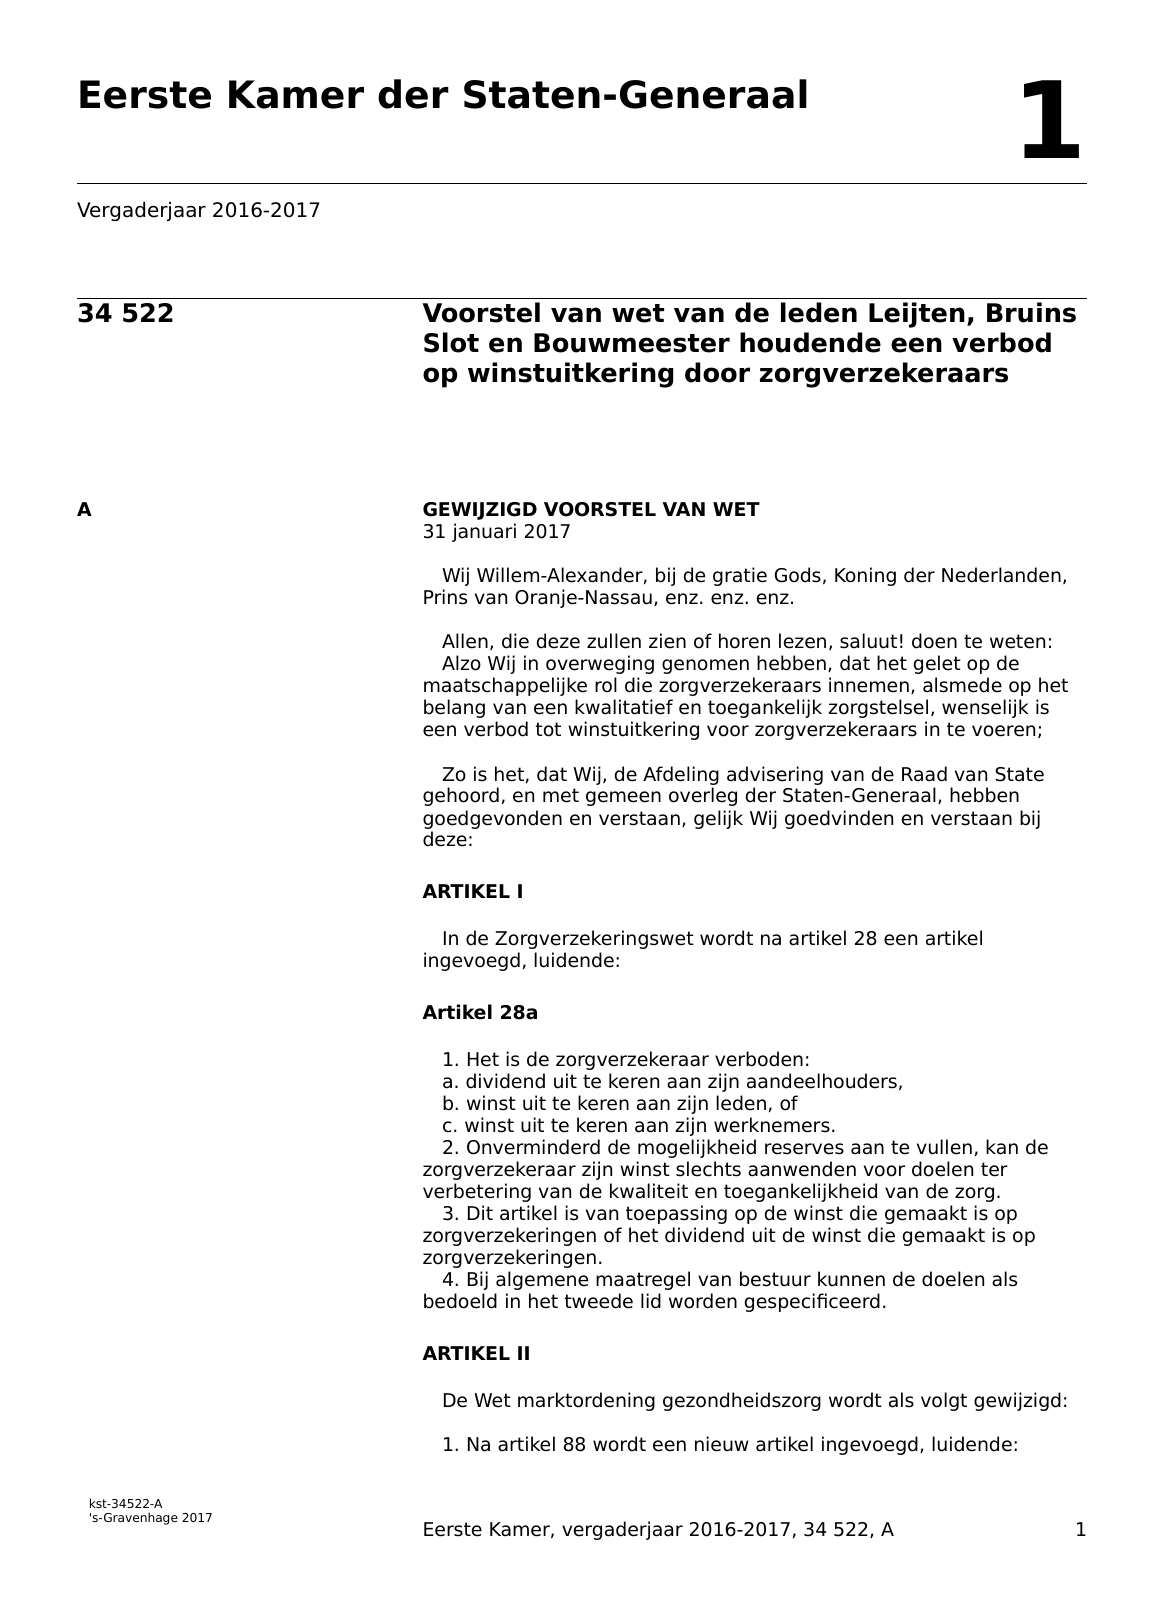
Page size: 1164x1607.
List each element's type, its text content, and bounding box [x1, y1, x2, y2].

text b. winst uit te keren aan zijn leden, of [422, 1093, 1087, 1115]
subtitle Artikel 28a [422, 1002, 1087, 1024]
table_header 1 [886, 59, 1087, 183]
subtitle 34 522 Voorstel van wet van de leden Leijten, Bruins Slot en Bouwmeester houdende een verbod op winstuitkering door zorgverzekeraars [77, 299, 1087, 388]
subtitle ARTIKEL II [422, 1343, 1087, 1365]
text 31 januari 2017 [422, 521, 1087, 543]
table_cell Vergaderjaar 2016-2017 [77, 184, 1087, 298]
table_header Eerste Kamer der Staten-Generaal [77, 59, 886, 183]
text Allen, die deze zullen zien of horen lezen, saluut! doen te weten: [422, 631, 1087, 653]
text 4. Bij algemene maatregel van bestuur kunnen de doelen als bedoeld in het tweede lid worden gespecificeerd. [422, 1269, 1087, 1313]
text 1. Na artikel 88 wordt een nieuw artikel ingevoegd, luidende: [422, 1434, 1087, 1456]
text 1. Het is de zorgverzekeraar verboden: [422, 1049, 1087, 1071]
text kst-34522-A [88, 1497, 323, 1511]
text Alzo Wij in overweging genomen hebben, dat het gelet op de maatschappelijke rol die zorgverzekeraars innemen, alsmede op het belang van een kwalitatief en toegankelijk zorgstelsel, wenselijk is een verbod tot winstuitkering voor zorgverzekeraars in te voeren; [422, 653, 1087, 741]
text De Wet marktordening gezondheidszorg wordt als volgt gewijzigd: [422, 1390, 1087, 1412]
text Zo is het, dat Wij, de Afdeling advisering van de Raad van State gehoord, en met gemeen overleg der Staten-Generaal, hebben goedgevonden en verstaan, gelijk Wij goedvinden en verstaan bij deze: [422, 763, 1087, 851]
text 3. Dit artikel is van toepassing op de winst die gemaakt is op zorgverzekeringen of het dividend uit de winst die gemaakt is op zorgverzekeringen. [422, 1203, 1087, 1269]
text a. dividend uit te keren aan zijn aandeelhouders, [422, 1071, 1087, 1093]
text Wij Willem-Alexander, bij de gratie Gods, Koning der Nederlanden, Prins van Oranje-Nassau, enz. enz. enz. [422, 565, 1087, 609]
subtitle ARTIKEL I [422, 881, 1087, 903]
text In de Zorgverzekeringswet wordt na artikel 28 een artikel ingevoegd, luidende: [422, 928, 1087, 972]
text 2. Onverminderd de mogelijkheid reserves aan te vullen, kan de zorgverzekeraar zijn winst slechts aanwenden voor doelen ter verbetering van de kwaliteit en toegankelijkheid van de zorg. [422, 1137, 1087, 1203]
text 's-Gravenhage 2017 [88, 1511, 323, 1525]
subtitle A GEWIJZIGD VOORSTEL VAN WET [77, 499, 1087, 521]
text c. winst uit te keren aan zijn werknemers. [422, 1115, 1087, 1137]
